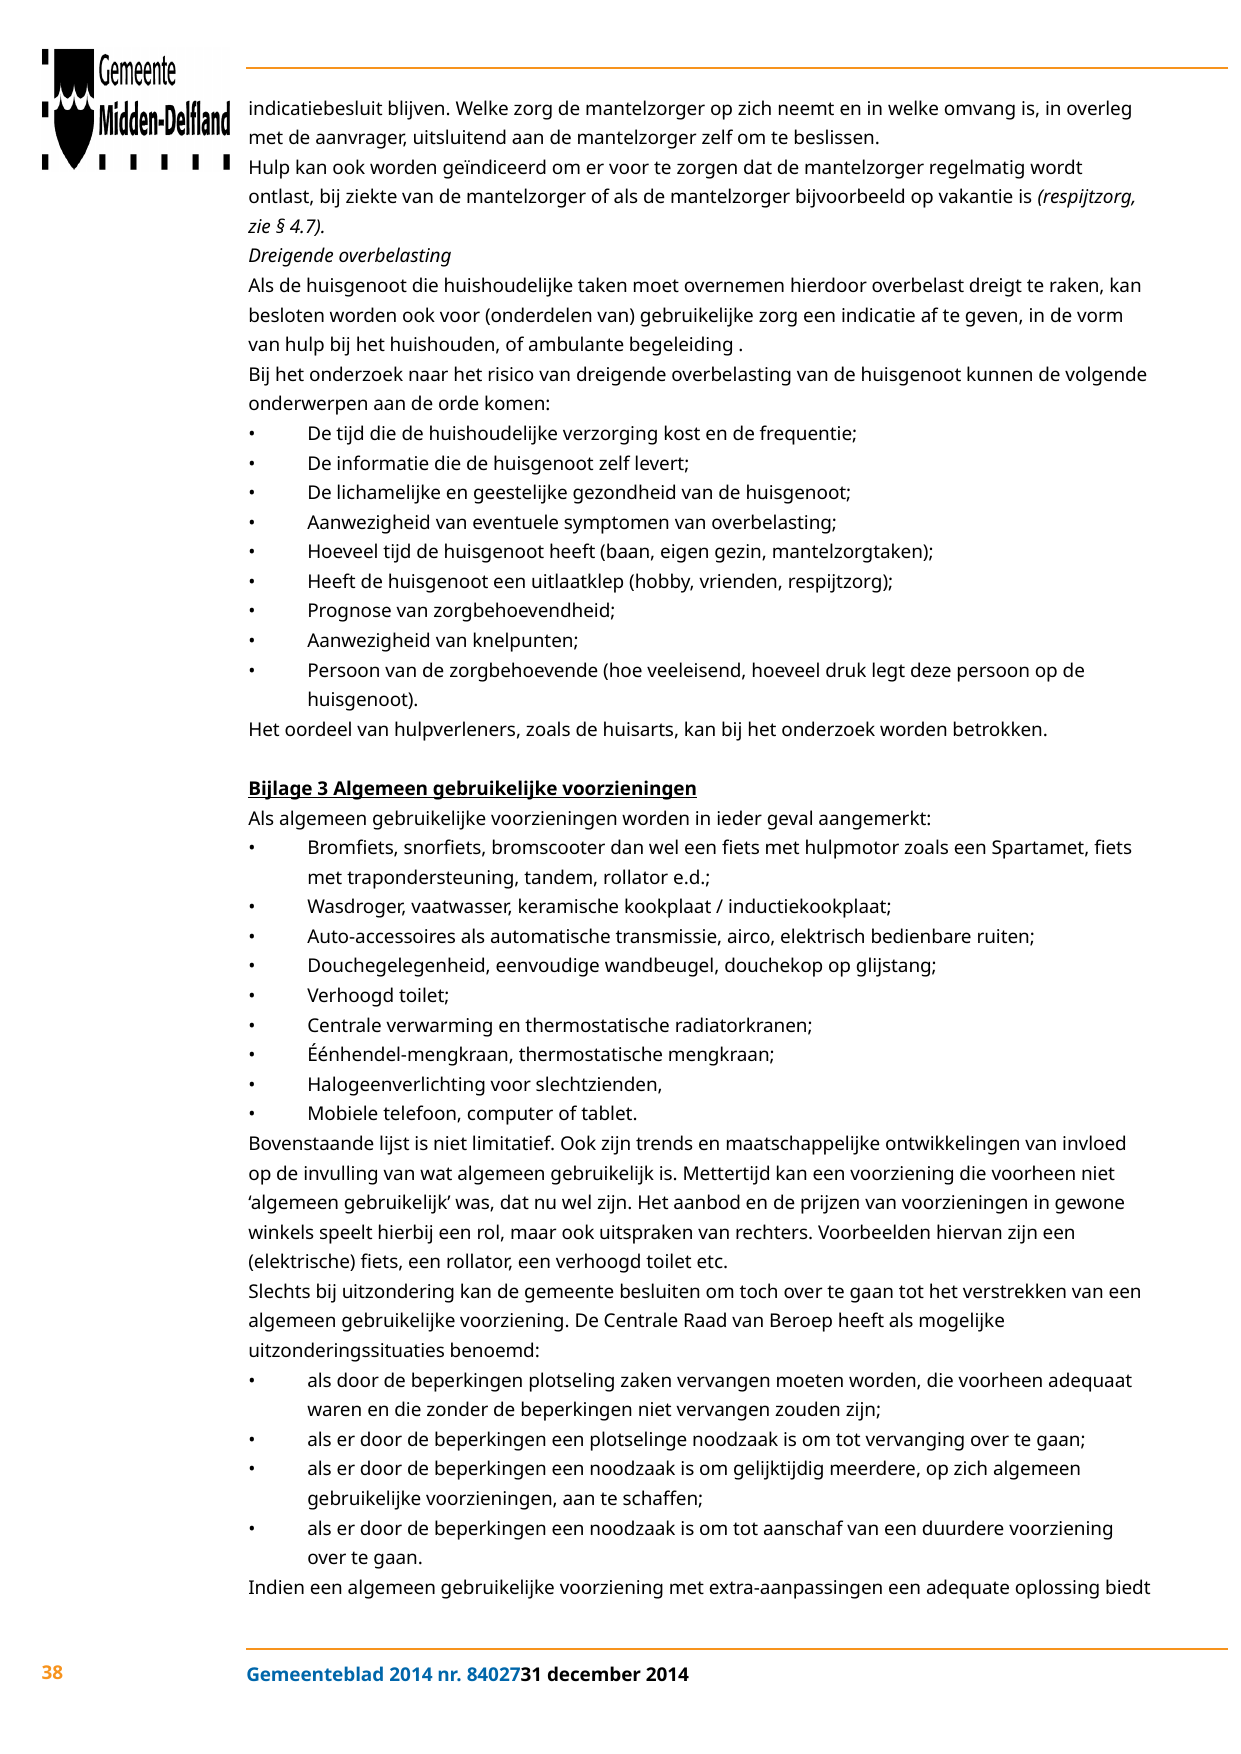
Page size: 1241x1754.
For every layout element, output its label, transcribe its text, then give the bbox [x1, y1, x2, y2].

list Wasdroger, vaatwasser, keramische kookplaat / inductiekookplaat; [248, 893, 1152, 919]
list als er door de beperkingen een noodzaak is om tot aanschaf van een duurdere voorziening over te gaan. [248, 1515, 1152, 1570]
list Mobiele telefoon, computer of tablet. [248, 1101, 1152, 1126]
text Hulp kan ook worden geïndiceerd om er voor te zorgen dat de mantelzorger regelmatig wordt ontlast, bij ziekte van de mantelzorger of als de mantelzorger bijvoorbeeld op vakantie is (respijtzorg, zie § 4.7). [248, 154, 1152, 239]
list Persoon van de zorgbehoevende (hoe veeleisend, hoeveel druk legt deze persoon op de huisgenoot). [248, 657, 1152, 712]
list De lichamelijke en geestelijke gezondheid van de huisgenoot; [248, 479, 1152, 505]
list als er door de beperkingen een noodzaak is om gelijktijdig meerdere, op zich algemeen gebruikelijke voorzieningen, aan te schaffen; [248, 1456, 1152, 1511]
text Indien een algemeen gebruikelijke voorziening met extra-aanpassingen een adequate oplossing biedt [248, 1574, 1152, 1600]
text Als algemeen gebruikelijke voorzieningen worden in ieder geval aangemerkt: [248, 805, 1152, 831]
list Douchegelegenheid, eenvoudige wandbeugel, douchekop op glijstang; [248, 953, 1152, 978]
list als door de beperkingen plotseling zaken vervangen moeten worden, die voorheen adequaat waren en die zonder de beperkingen niet vervangen zouden zijn; [248, 1367, 1152, 1422]
list Verhoogd toilet; [248, 982, 1152, 1008]
text Dreigende overbelasting [248, 243, 1152, 268]
text Bijlage 3 Algemeen gebruikelijke voorzieningen [248, 775, 1152, 801]
list Bromfiets, snorfiets, bromscooter dan wel een fiets met hulpmotor zoals een Spartamet, fiets met trapondersteuning, tandem, rollator e.d.; [248, 834, 1152, 890]
list Heeft de huisgenoot een uitlaatklep (hobby, vrienden, respijtzorg); [248, 568, 1152, 594]
list Hoeveel tijd de huisgenoot heeft (baan, eigen gezin, mantelzorgtaken); [248, 538, 1152, 564]
list als er door de beperkingen een plotselinge noodzaak is om tot vervanging over te gaan; [248, 1426, 1152, 1452]
list Centrale verwarming en thermostatische radiatorkranen; [248, 1012, 1152, 1038]
text Bovenstaande lijst is niet limitatief. Ook zijn trends en maatschappelijke ontwikkelingen van invloed op de invulling van wat algemeen gebruikelijk is. Mettertijd kan een voorziening die voorheen niet ‘algemeen gebruikelijk’ was, dat nu wel zijn. Het aanbod en de prijzen van voorzieningen in gewone winkels speelt hierbij een rol, maar ook uitspraken van rechters. Voorbeelden hiervan zijn een (elektrische) fiets, een rollator, een verhoogd toilet etc. [248, 1130, 1152, 1274]
list Prognose van zorgbehoevendheid; [248, 598, 1152, 623]
list Aanwezigheid van knelpunten; [248, 627, 1152, 653]
list De tijd die de huishoudelijke verzorging kost en de frequentie; [248, 420, 1152, 446]
list Halogeenverlichting voor slechtzienden, [248, 1071, 1152, 1097]
text Slechts bij uitzondering kan de gemeente besluiten om toch over te gaan tot het verstrekken van een algemeen gebruikelijke voorziening. De Centrale Raad van Beroep heeft als mogelijke uitzonderingssituaties benoemd: [248, 1278, 1152, 1363]
list Auto-accessoires als automatische transmissie, airco, elektrisch bedienbare ruiten; [248, 923, 1152, 949]
picture [41, 47, 231, 172]
list Aanwezigheid van eventuele symptomen van overbelasting; [248, 509, 1152, 535]
text Het oordeel van hulpverleners, zoals de huisarts, kan bij het onderzoek worden betrokken. [248, 716, 1152, 742]
text Als de huisgenoot die huishoudelijke taken moet overnemen hierdoor overbelast dreigt te raken, kan besloten worden ook voor (onderdelen van) gebruikelijke zorg een indicatie af te geven, in de vorm van hulp bij het huishouden, of ambulante begeleiding . [248, 272, 1152, 357]
text Bij het onderzoek naar het risico van dreigende overbelasting van de huisgenoot kunnen de volgende onderwerpen aan de orde komen: [248, 361, 1152, 416]
list Éénhendel-mengkraan, thermostatische mengkraan; [248, 1041, 1152, 1067]
text indicatiebesluit blijven. Welke zorg de mantelzorger op zich neemt en in welke omvang is, in overleg met de aanvrager, uitsluitend aan de mantelzorger zelf om te beslissen. [248, 95, 1152, 150]
list De informatie die de huisgenoot zelf levert; [248, 450, 1152, 476]
